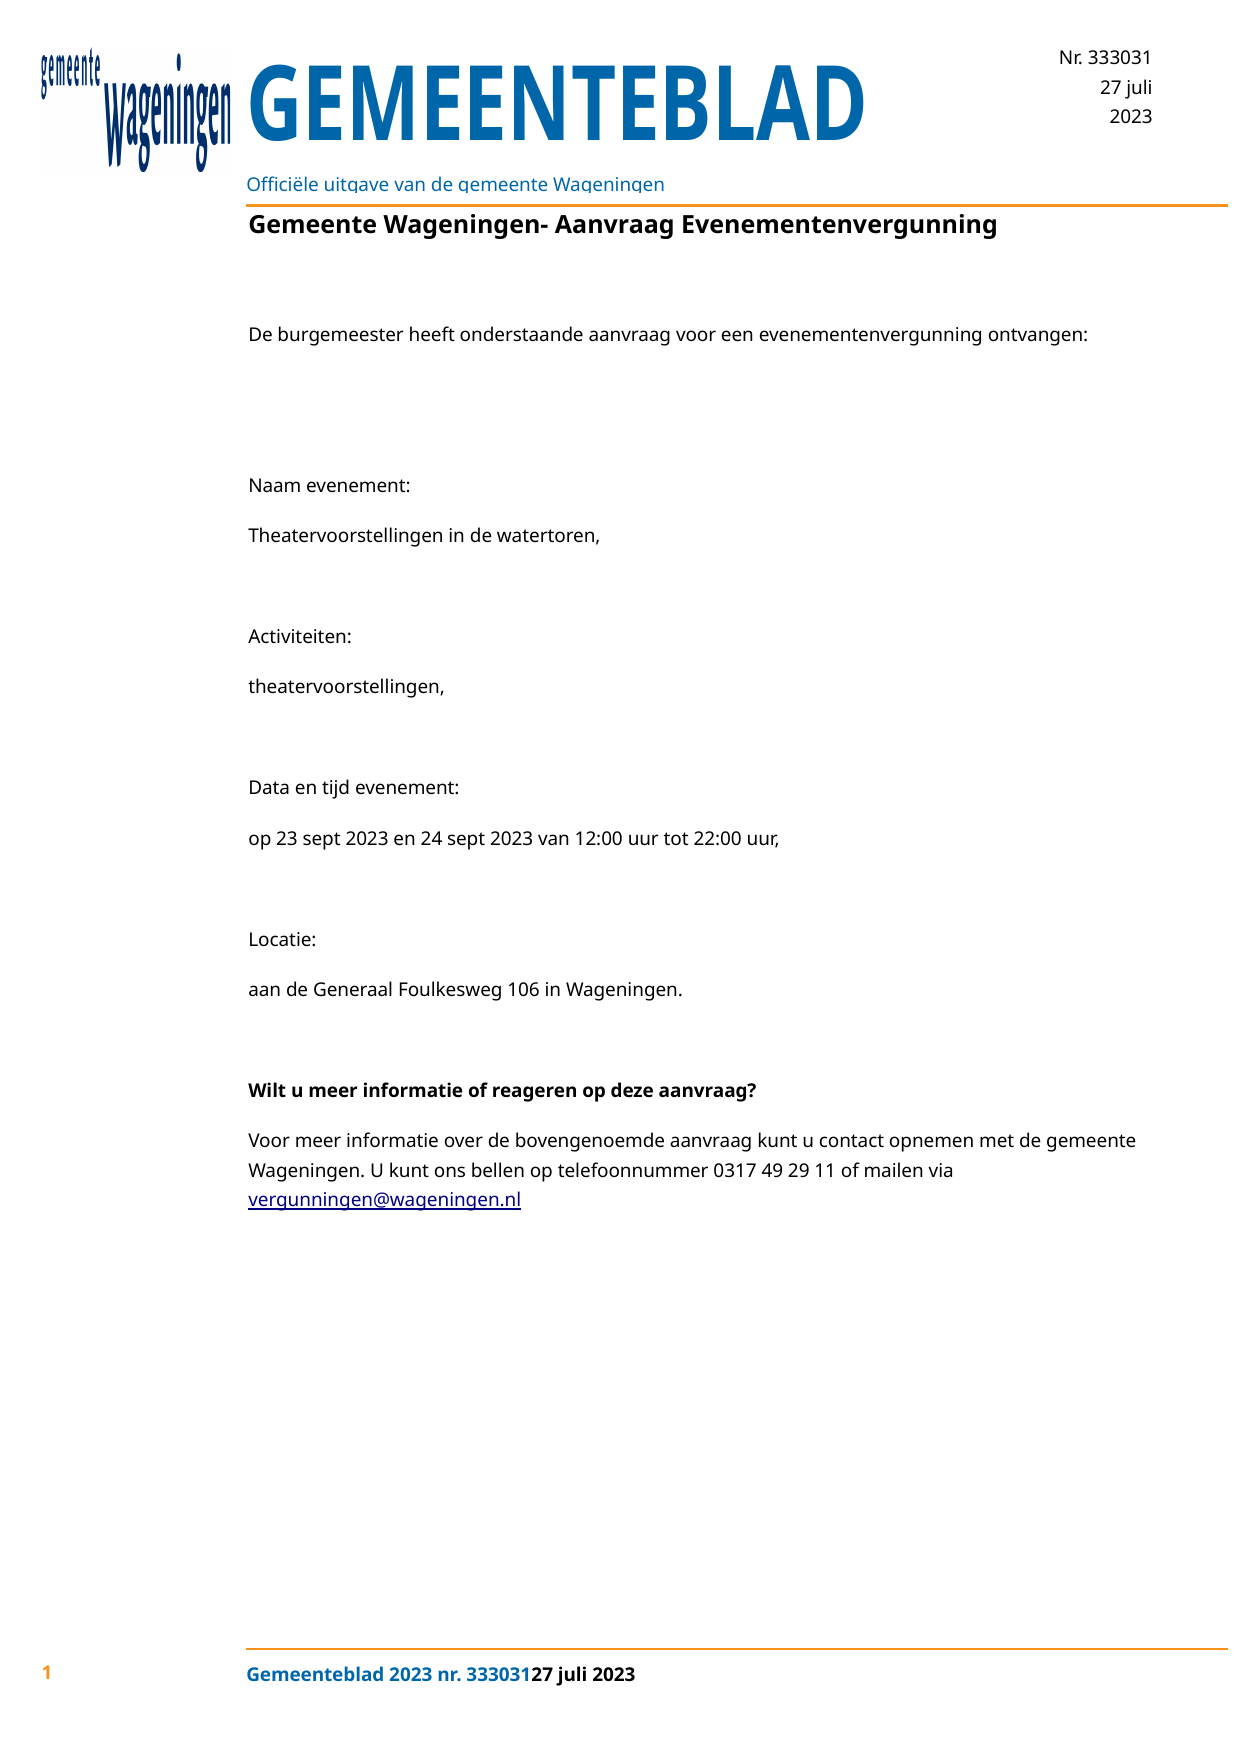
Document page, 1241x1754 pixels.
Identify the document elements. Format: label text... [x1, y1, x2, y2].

text Wilt u meer informatie of reageren op deze aanvraag? [248, 1077, 1152, 1103]
text Gemeente Wageningen- Aanvraag Evenementenvergunning [248, 207, 1152, 241]
text aan de Generaal Foulkesweg 106 in Wageningen. [248, 976, 1152, 1002]
text theatervoorstellingen, [248, 674, 1152, 699]
picture [41, 47, 231, 172]
text Theatervoorstellingen in de watertoren, [248, 522, 1152, 548]
text Activiteiten: [248, 623, 1152, 649]
text Voor meer informatie over de bovengenoemde aanvraag kunt u contact opnemen met de gemeente Wageningen. U kunt ons bellen op telefoonnummer 0317 49 29 11 of mailen via vergunningen@wageningen.nl [248, 1127, 1152, 1212]
text Naam evenement: [248, 472, 1152, 498]
text Data en tijd evenement: [248, 774, 1152, 800]
text De burgemeester heeft onderstaande aanvraag voor een evenementenvergunning ontvangen: [248, 321, 1152, 346]
text Locatie: [248, 926, 1152, 951]
text op 23 sept 2023 en 24 sept 2023 van 12:00 uur tot 22:00 uur, [248, 825, 1152, 851]
